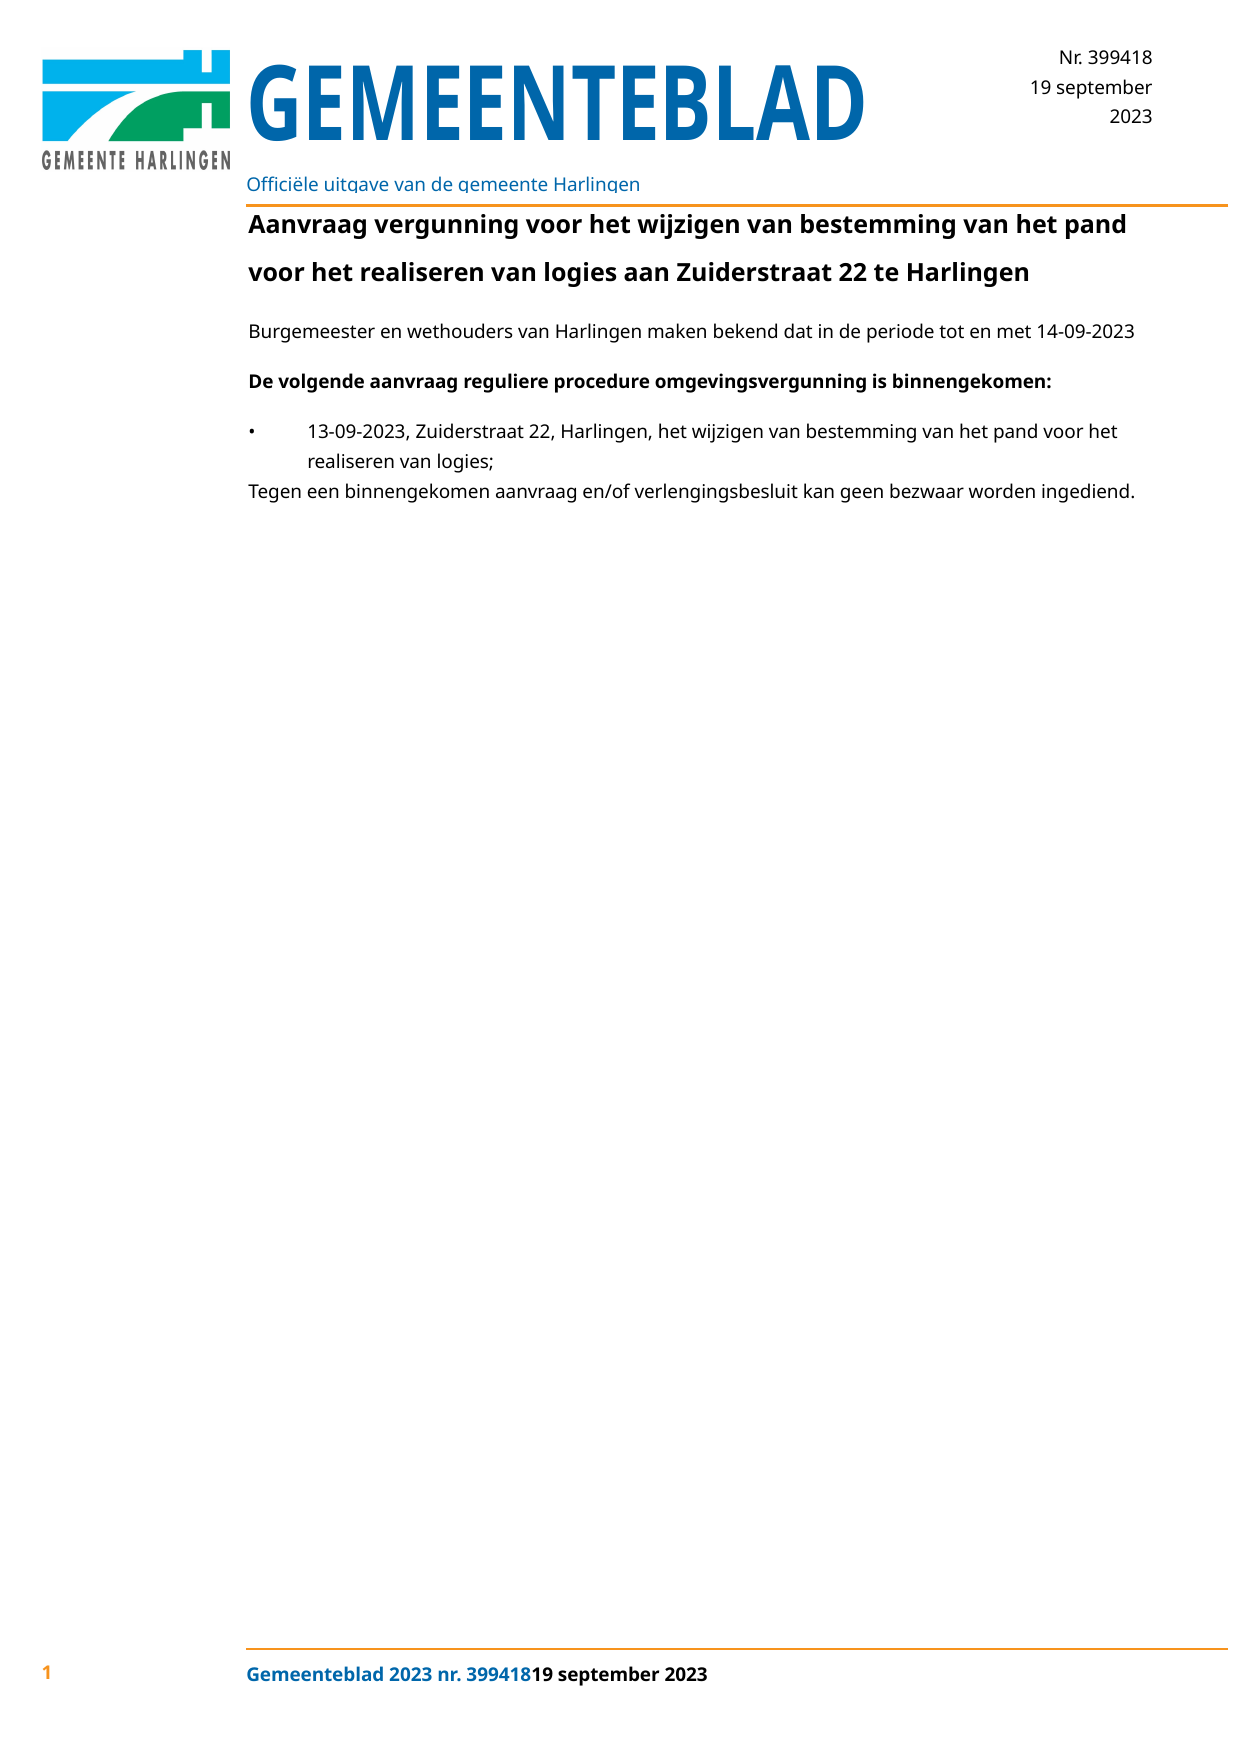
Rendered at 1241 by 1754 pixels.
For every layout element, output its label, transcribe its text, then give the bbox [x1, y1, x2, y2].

picture [41, 47, 231, 172]
text De volgende aanvraag reguliere procedure omgevingsvergunning is binnengekomen: [248, 368, 1152, 394]
text Aanvraag vergunning voor het wijzigen van bestemming van het pand voor het realiseren van logies aan Zuiderstraat 22 te Harlingen [248, 207, 1152, 288]
text Tegen een binnengekomen aanvraag en/of verlengingsbesluit kan geen bezwaar worden ingediend. [248, 478, 1152, 504]
list 13-09-2023, Zuiderstraat 22, Harlingen, het wijzigen van bestemming van het pand voor het realiseren van logies; [248, 419, 1152, 474]
text Burgemeester en wethouders van Harlingen maken bekend dat in de periode tot en met 14-09-2023 [248, 318, 1152, 344]
